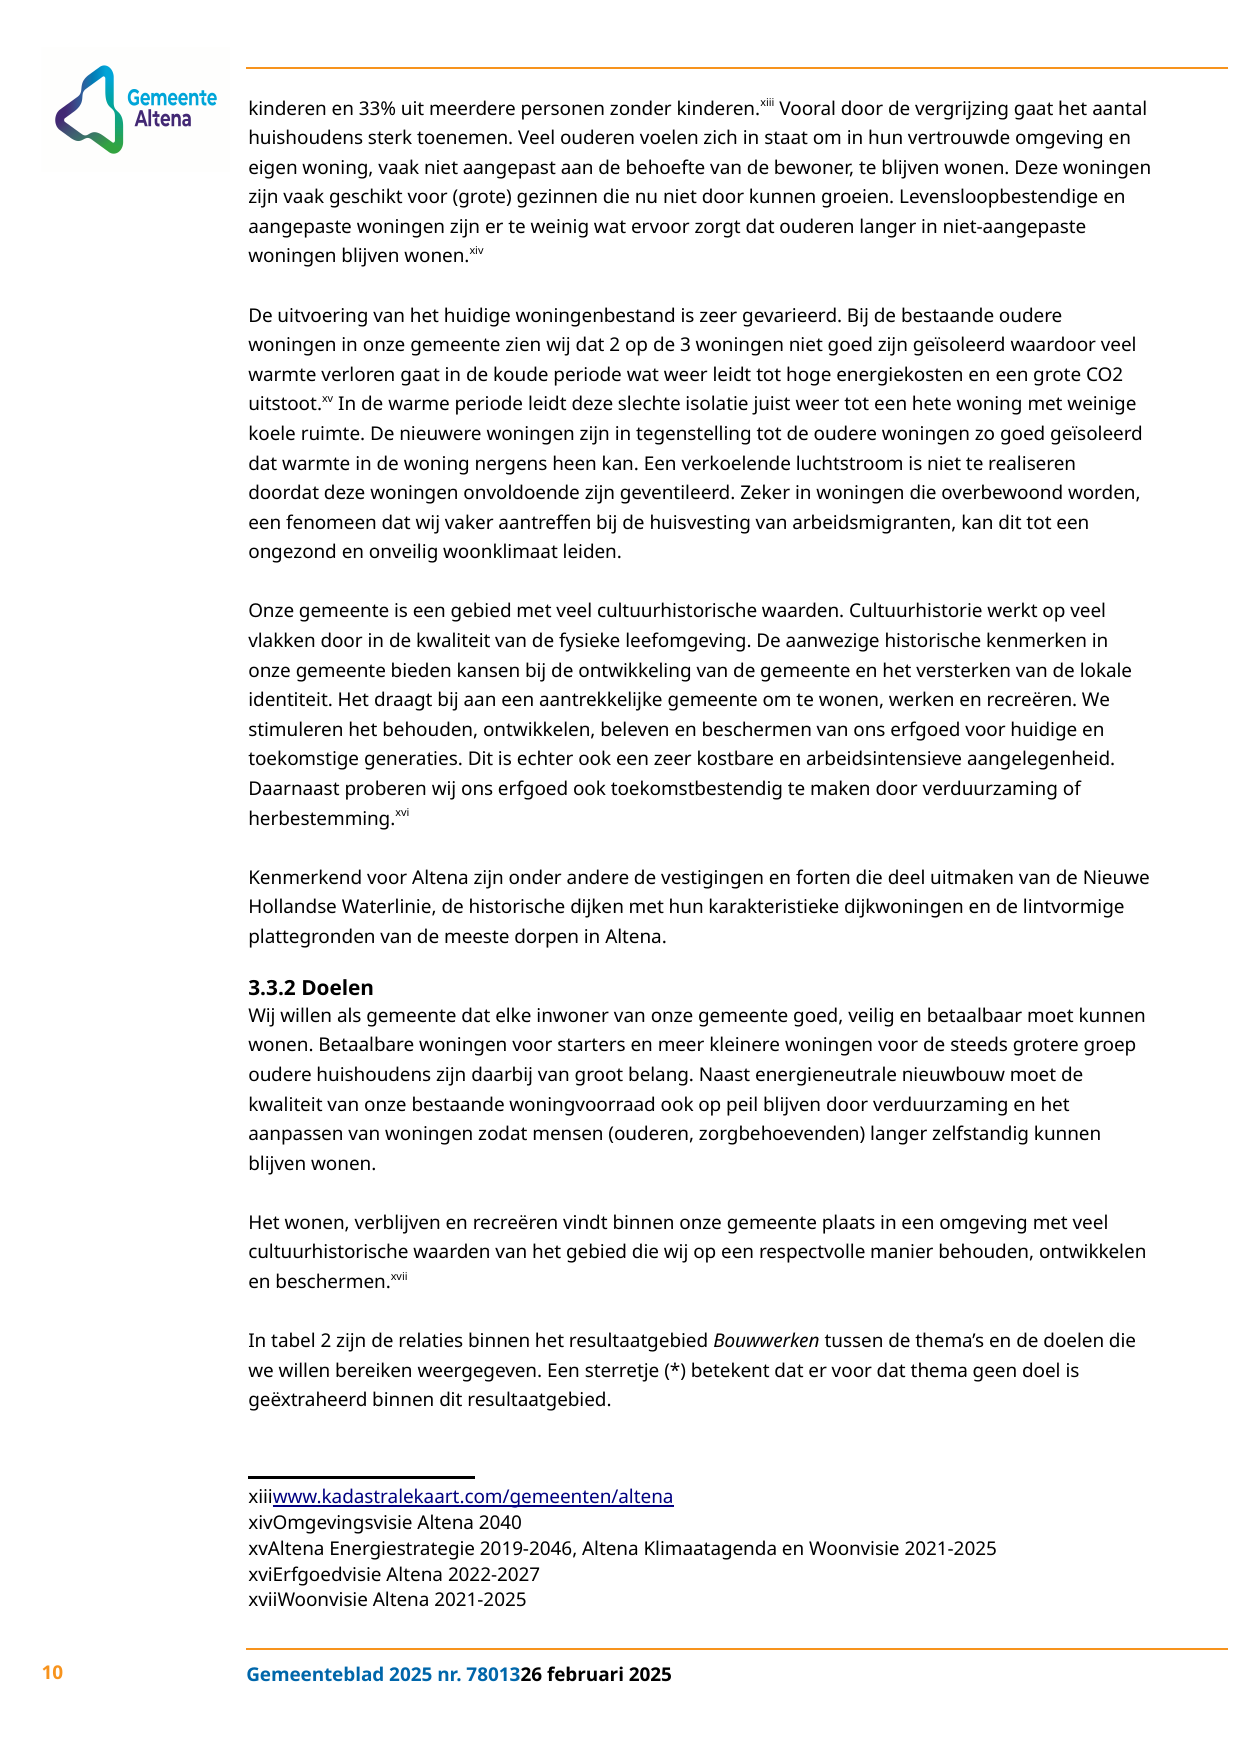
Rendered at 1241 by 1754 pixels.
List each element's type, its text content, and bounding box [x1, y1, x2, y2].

text In tabel 2 zijn de relaties binnen het resultaatgebied Bouwwerken tussen de thema’s en de doelen die we willen bereiken weergegeven. Een sterretje (*) betekent dat er voor dat thema geen doel is geëxtraheerd binnen dit resultaatgebied. [248, 1327, 1152, 1412]
text Erfgoedvisie Altena 2022-2027 [248, 1561, 1152, 1586]
text kinderen en 33% uit meerdere personen zonder kinderen. Vooral door de vergrijzing gaat het aantal huishoudens sterk toenemen. Veel ouderen voelen zich in staat om in hun vertrouwde omgeving en eigen woning, vaak niet aangepast aan de behoefte van de bewoner, te blijven wonen. Deze woningen zijn vaak geschikt voor (grote) gezinnen die nu niet door kunnen groeien. Levensloopbestendige en aangepaste woningen zijn er te weinig wat ervoor zorgt dat ouderen langer in niet-aangepaste woningen blijven wonen. [248, 95, 1152, 268]
text www.kadastralekaart.com/gemeenten/altena [248, 1483, 1152, 1509]
text Onze gemeente is een gebied met veel cultuurhistorische waarden. Cultuurhistorie werkt op veel vlakken door in de kwaliteit van de fysieke leefomgeving. De aanwezige historische kenmerken in onze gemeente bieden kansen bij de ontwikkeling van de gemeente en het versterken van de lokale identiteit. Het draagt bij aan een aantrekkelijke gemeente om te wonen, werken en recreëren. We stimuleren het behouden, ontwikkelen, beleven en beschermen van ons erfgoed voor huidige en toekomstige generaties. Dit is echter ook een zeer kostbare en arbeidsintensieve aangelegenheid. Daarnaast proberen wij ons erfgoed ook toekomstbestendig te maken door verduurzaming of herbestemming. [248, 598, 1152, 831]
text 3.3.2 Doelen [248, 973, 1152, 1002]
text Wij willen als gemeente dat elke inwoner van onze gemeente goed, veilig en betaalbaar moet kunnen wonen. Betaalbare woningen voor starters en meer kleinere woningen voor de steeds grotere groep oudere huishoudens zijn daarbij van groot belang. Naast energieneutrale nieuwbouw moet de kwaliteit van onze bestaande woningvoorraad ook op peil blijven door verduurzaming en het aanpassen van woningen zodat mensen (ouderen, zorgbehoevenden) langer zelfstandig kunnen blijven wonen. [248, 1002, 1152, 1176]
picture [41, 47, 231, 172]
text Altena Energiestrategie 2019-2046, Altena Klimaatagenda en Woonvisie 2021-2025 [248, 1535, 1152, 1561]
text Het wonen, verblijven en recreëren vindt binnen onze gemeente plaats in een omgeving met veel cultuurhistorische waarden van het gebied die wij op een respectvolle manier behouden, ontwikkelen en beschermen. [248, 1209, 1152, 1294]
text Omgevingsvisie Altena 2040 [248, 1509, 1152, 1535]
text De uitvoering van het huidige woningenbestand is zeer gevarieerd. Bij de bestaande oudere woningen in onze gemeente zien wij dat 2 op de 3 woningen niet goed zijn geïsoleerd waardoor veel warmte verloren gaat in de koude periode wat weer leidt tot hoge energiekosten en een grote CO2 uitstoot. In de warme periode leidt deze slechte isolatie juist weer tot een hete woning met weinige koele ruimte. De nieuwere woningen zijn in tegenstelling tot de oudere woningen zo goed geïsoleerd dat warmte in de woning nergens heen kan. Een verkoelende luchtstroom is niet te realiseren doordat deze woningen onvoldoende zijn geventileerd. Zeker in woningen die overbewoond worden, een fenomeen dat wij vaker aantreffen bij de huisvesting van arbeidsmigranten, kan dit tot een ongezond en onveilig woonklimaat leiden. [248, 302, 1152, 564]
text Kenmerkend voor Altena zijn onder andere de vestigingen en forten die deel uitmaken van de Nieuwe Hollandse Waterlinie, de historische dijken met hun karakteristieke dijkwoningen en de lintvormige plattegronden van de meeste dorpen in Altena. [248, 864, 1152, 949]
text Woonvisie Altena 2021-2025 [248, 1586, 1152, 1612]
